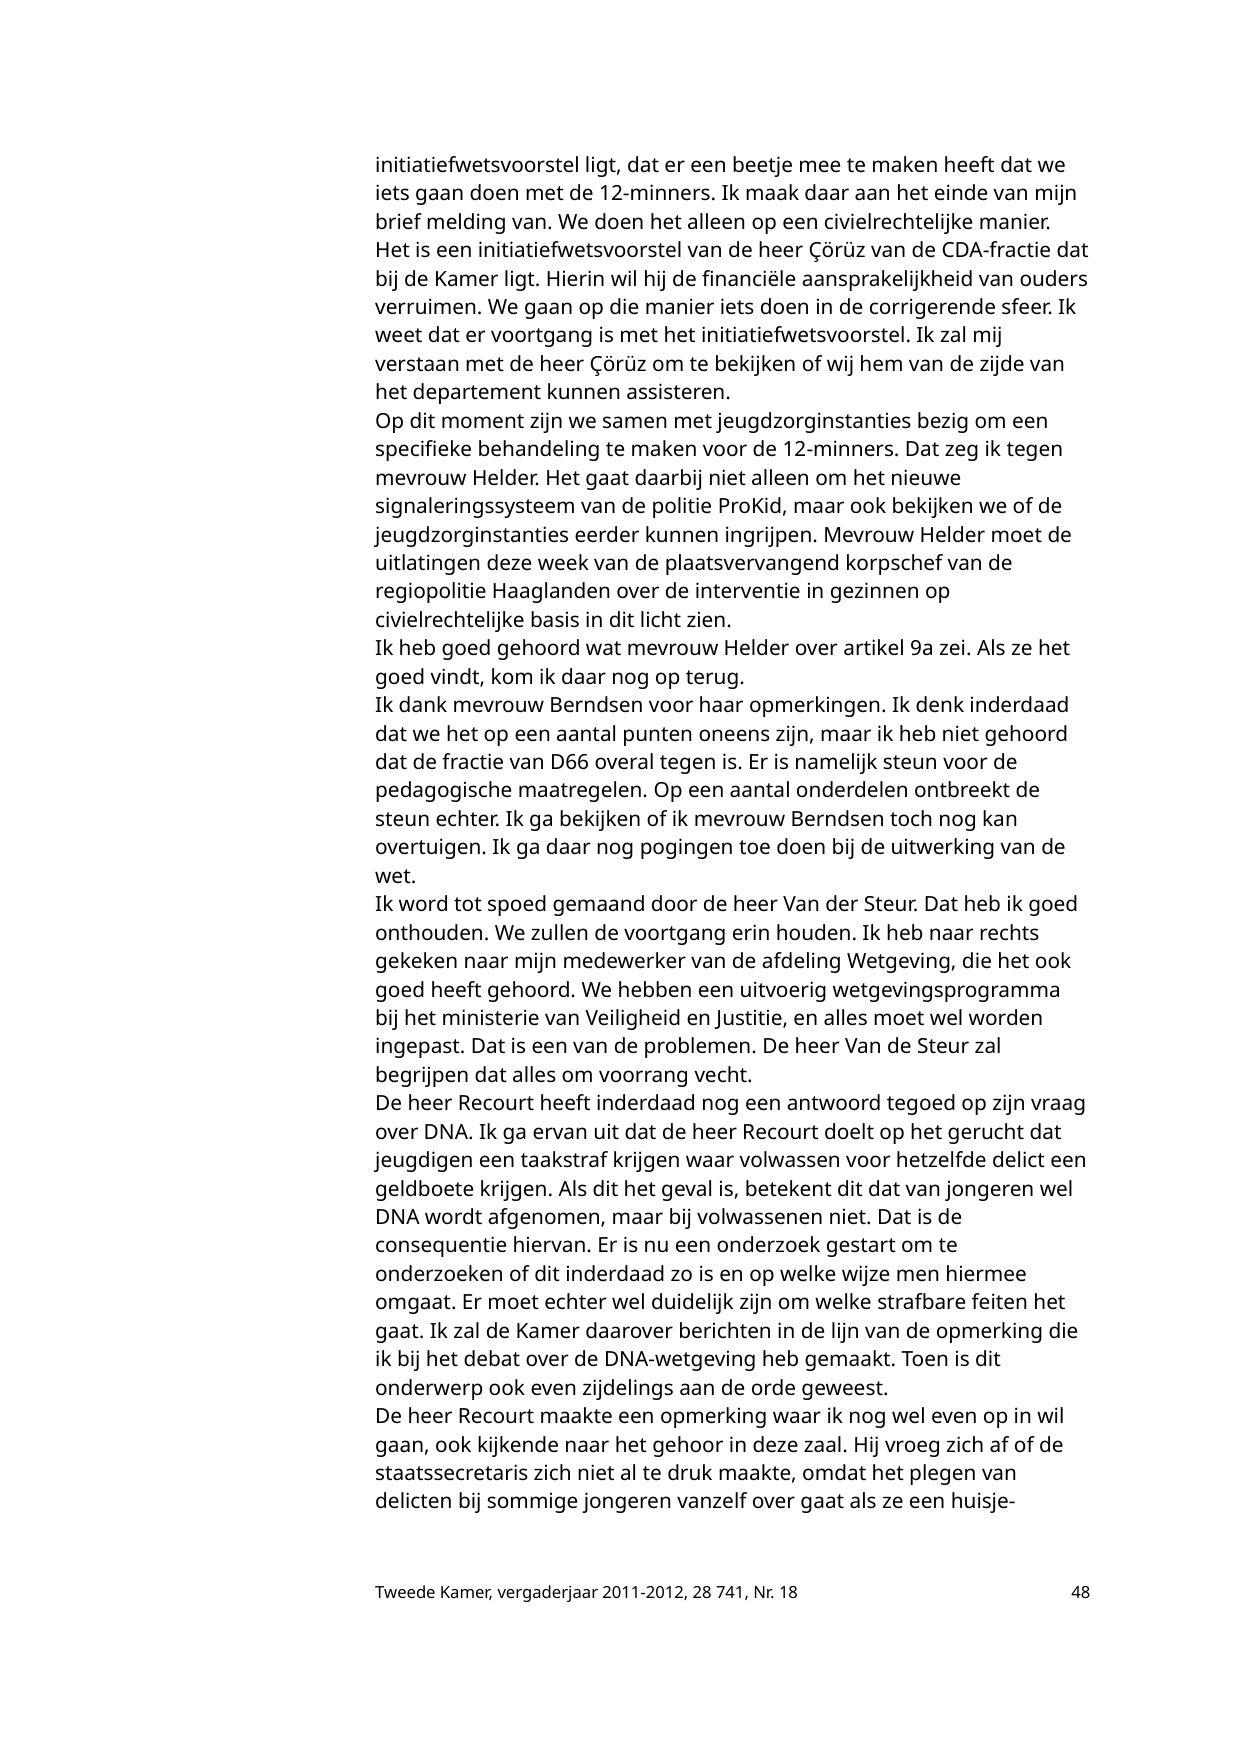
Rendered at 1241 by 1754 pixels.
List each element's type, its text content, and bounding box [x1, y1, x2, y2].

text De heer Recourt heeft inderdaad nog een antwoord tegoed op zijn vraag over DNA. Ik ga ervan uit dat de heer Recourt doelt op het gerucht dat jeugdigen een taakstraf krijgen waar volwassen voor hetzelfde delict een geldboete krijgen. Als dit het geval is, betekent dit dat van jongeren wel DNA wordt afgenomen, maar bij volwassenen niet. Dat is de consequentie hiervan. Er is nu een onderzoek gestart om te onderzoeken of dit inderdaad zo is en op welke wijze men hiermee omgaat. Er moet echter wel duidelijk zijn om welke strafbare feiten het gaat. Ik zal de Kamer daarover berichten in de lijn van de opmerking die ik bij het debat over de DNA-wetgeving heb gemaakt. Toen is dit onderwerp ook even zijdelings aan de orde geweest. [375, 1088, 1090, 1401]
text Ik dank mevrouw Berndsen voor haar opmerkingen. Ik denk inderdaad dat we het op een aantal punten oneens zijn, maar ik heb niet gehoord dat de fractie van D66 overal tegen is. Er is namelijk steun voor de pedagogische maatregelen. Op een aantal onderdelen ontbreekt de steun echter. Ik ga bekijken of ik mevrouw Berndsen toch nog kan overtuigen. Ik ga daar nog pogingen toe doen bij de uitwerking van de wet. [375, 690, 1090, 889]
text initiatiefwetsvoorstel ligt, dat er een beetje mee te maken heeft dat we iets gaan doen met de 12-minners. Ik maak daar aan het einde van mijn brief melding van. We doen het alleen op een civielrechtelijke manier. Het is een initiatiefwetsvoorstel van de heer Çörüz van de CDA-fractie dat bij de Kamer ligt. Hierin wil hij de financiële aansprakelijkheid van ouders verruimen. We gaan op die manier iets doen in de corrigerende sfeer. Ik weet dat er voortgang is met het initiatiefwetsvoorstel. Ik zal mij verstaan met de heer Çörüz om te bekijken of wij hem van de zijde van het departement kunnen assisteren. [375, 150, 1090, 406]
text Op dit moment zijn we samen met jeugdzorginstanties bezig om een specifieke behandeling te maken voor de 12-minners. Dat zeg ik tegen mevrouw Helder. Het gaat daarbij niet alleen om het nieuwe signaleringssysteem van de politie ProKid, maar ook bekijken we of de jeugdzorginstanties eerder kunnen ingrijpen. Mevrouw Helder moet de uitlatingen deze week van de plaatsvervangend korpschef van de regiopolitie Haaglanden over de interventie in gezinnen op civielrechtelijke basis in dit licht zien. [375, 406, 1090, 633]
text De heer Recourt maakte een opmerking waar ik nog wel even op in wil gaan, ook kijkende naar het gehoor in deze zaal. Hij vroeg zich af of de staatssecretaris zich niet al te druk maakte, omdat het plegen van delicten bij sommige jongeren vanzelf over gaat als ze een huisje- [375, 1401, 1090, 1515]
text Ik heb goed gehoord wat mevrouw Helder over artikel 9a zei. Als ze het goed vindt, kom ik daar nog op terug. [375, 633, 1090, 690]
text Ik word tot spoed gemaand door de heer Van der Steur. Dat heb ik goed onthouden. We zullen de voortgang erin houden. Ik heb naar rechts gekeken naar mijn medewerker van de afdeling Wetgeving, die het ook goed heeft gehoord. We hebben een uitvoerig wetgevingsprogramma bij het ministerie van Veiligheid en Justitie, en alles moet wel worden ingepast. Dat is een van de problemen. De heer Van de Steur zal begrijpen dat alles om voorrang vecht. [375, 889, 1090, 1088]
